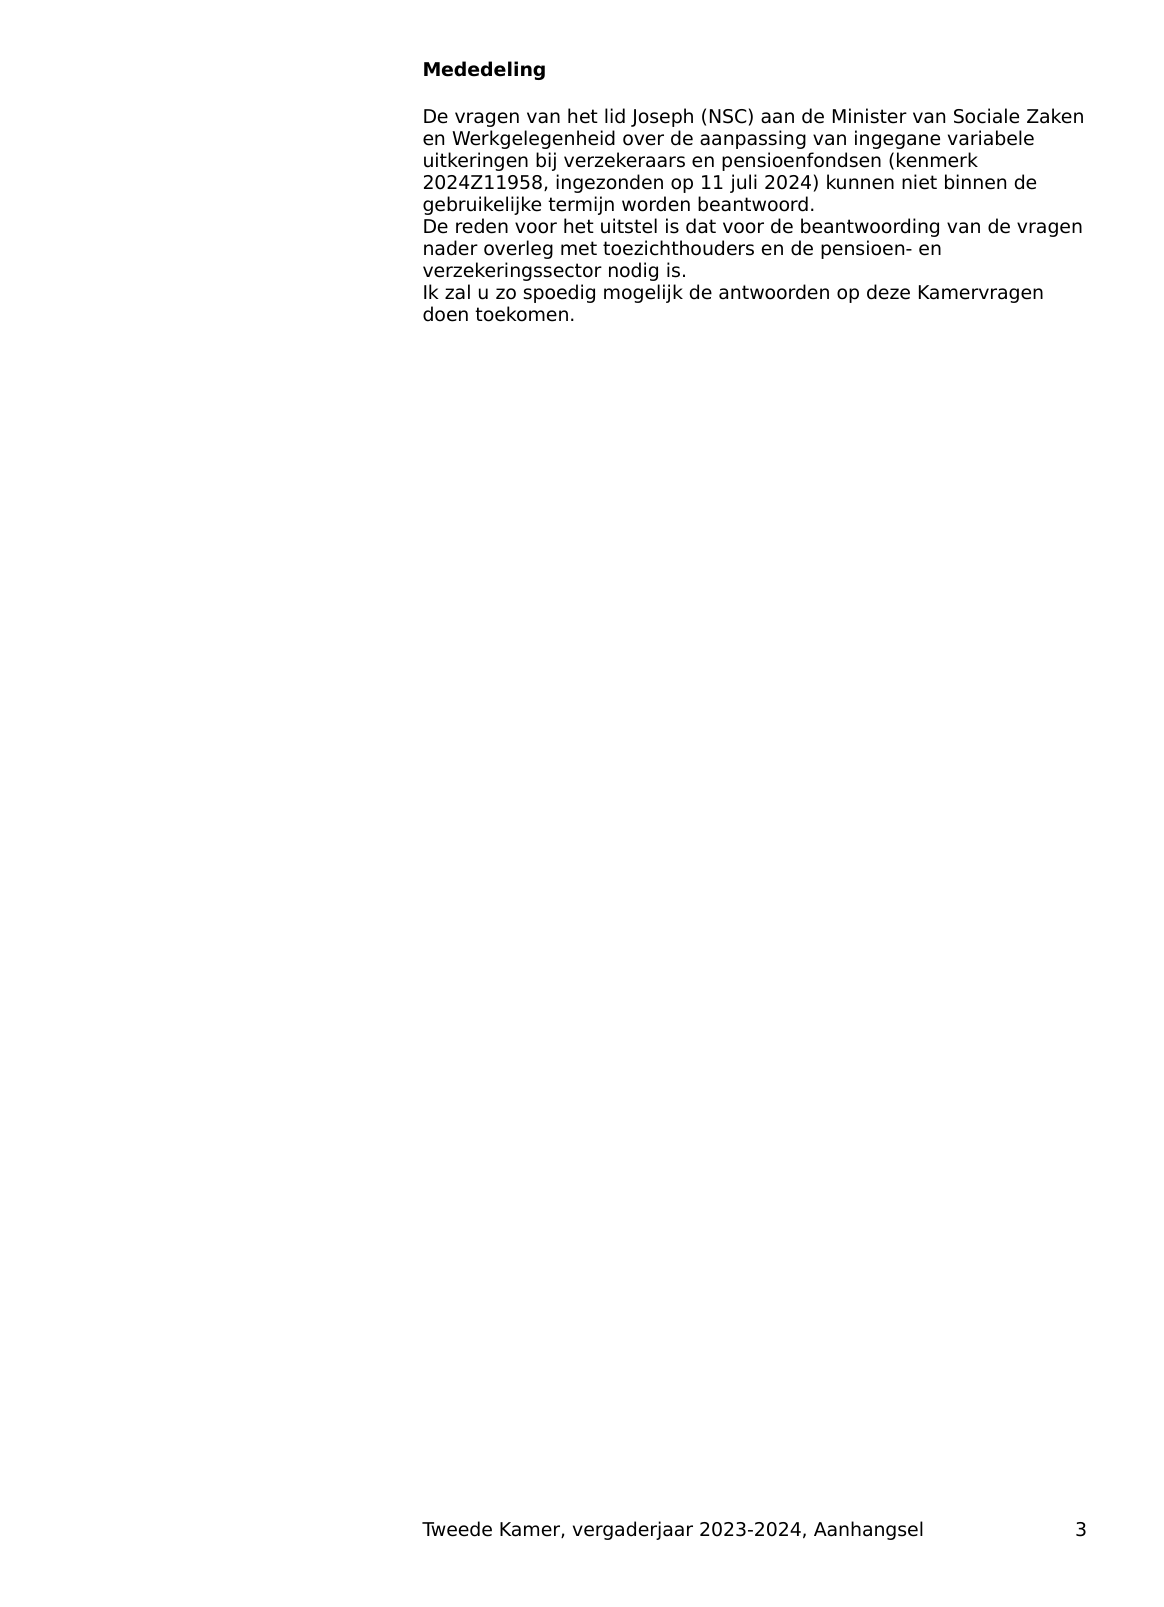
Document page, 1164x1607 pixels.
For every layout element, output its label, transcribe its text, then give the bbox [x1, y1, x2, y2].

text De reden voor het uitstel is dat voor de beantwoording van de vragen nader overleg met toezichthouders en de pensioen- en verzekeringssector nodig is. [422, 216, 1087, 282]
text De vragen van het lid Joseph (NSC) aan de Minister van Sociale Zaken en Werkgelegenheid over de aanpassing van ingegane variabele uitkeringen bij verzekeraars en pensioenfondsen (kenmerk 2024Z11958, ingezonden op 11 juli 2024) kunnen niet binnen de gebruikelijke termijn worden beantwoord. [422, 106, 1087, 216]
subtitle Mededeling [422, 59, 1087, 81]
text Ik zal u zo spoedig mogelijk de antwoorden op deze Kamervragen doen toekomen. [422, 282, 1087, 326]
